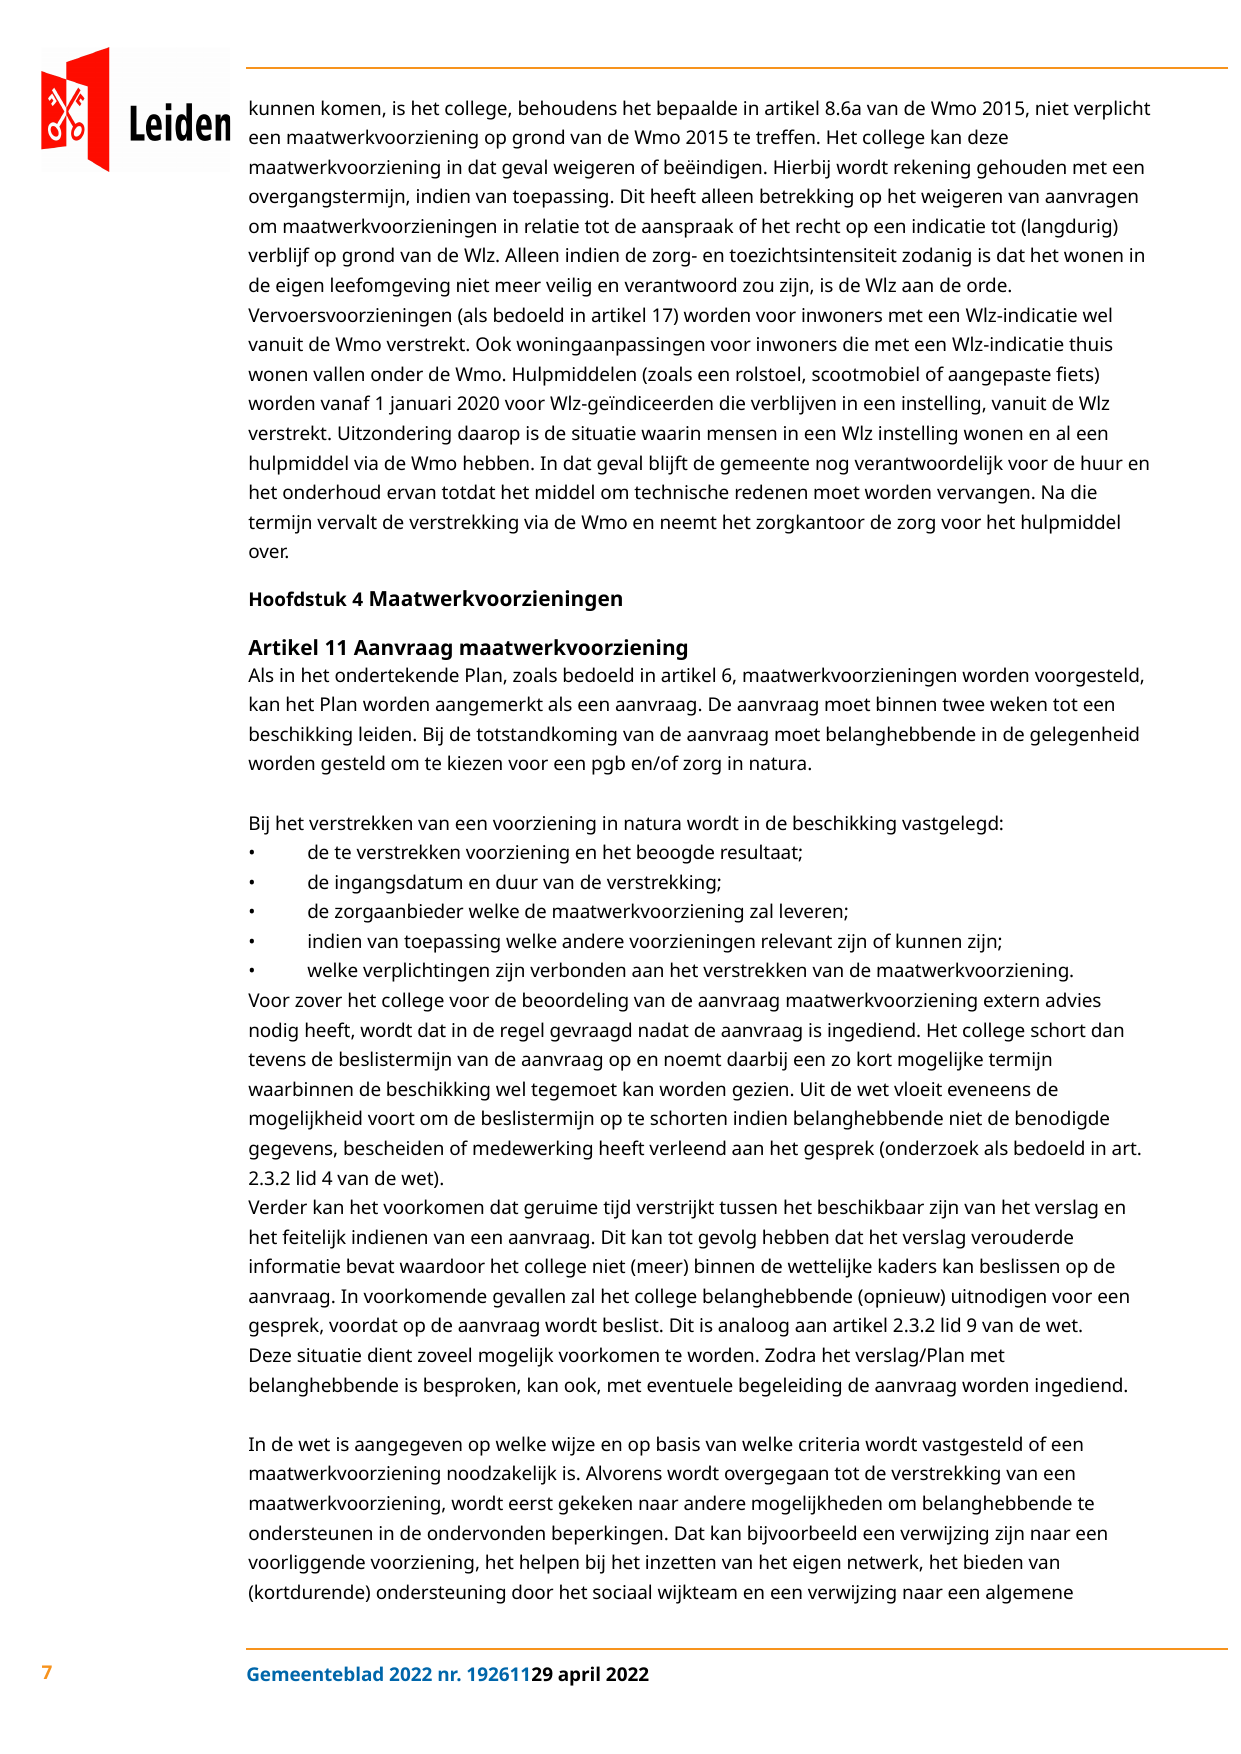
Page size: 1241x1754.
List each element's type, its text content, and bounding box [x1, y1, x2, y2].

text Als in het ondertekende Plan, zoals bedoeld in artikel 6, maatwerkvoorzieningen worden voorgesteld, kan het Plan worden aangemerkt als een aanvraag. De aanvraag moet binnen twee weken tot een beschikking leiden. Bij de totstandkoming van de aanvraag moet belanghebbende in de gelegenheid worden gesteld om te kiezen voor een pgb en/of zorg in natura. [248, 662, 1152, 776]
list de zorgaanbieder welke de maatwerkvoorziening zal leveren; [248, 898, 1152, 924]
list de ingangsdatum en duur van de verstrekking; [248, 869, 1152, 895]
text Hoofdstuk 4 Maatwerkvoorzieningen [248, 584, 1152, 613]
text Deze situatie dient zoveel mogelijk voorkomen te worden. Zodra het verslag/Plan met belanghebbende is besproken, kan ook, met eventuele begeleiding de aanvraag worden ingediend. [248, 1342, 1152, 1398]
text kunnen komen, is het college, behoudens het bepaalde in artikel 8.6a van de Wmo 2015, niet verplicht een maatwerkvoorziening op grond van de Wmo 2015 te treffen. Het college kan deze maatwerkvoorziening in dat geval weigeren of beëindigen. Hierbij wordt rekening gehouden met een overgangstermijn, indien van toepassing. Dit heeft alleen betrekking op het weigeren van aanvragen om maatwerkvoorzieningen in relatie tot de aanspraak of het recht op een indicatie tot (langdurig) verblijf op grond van de Wlz. Alleen indien de zorg- en toezichtsintensiteit zodanig is dat het wonen in de eigen leefomgeving niet meer veilig en verantwoord zou zijn, is de Wlz aan de orde. [248, 95, 1152, 298]
list indien van toepassing welke andere voorzieningen relevant zijn of kunnen zijn; [248, 928, 1152, 954]
text Vervoersvoorzieningen (als bedoeld in artikel 17) worden voor inwoners met een Wlz-indicatie wel vanuit de Wmo verstrekt. Ook woningaanpassingen voor inwoners die met een Wlz-indicatie thuis wonen vallen onder de Wmo. Hulpmiddelen (zoals een rolstoel, scootmobiel of aangepaste fiets) worden vanaf 1 januari 2020 voor Wlz-geïndiceerden die verblijven in een instelling, vanuit de Wlz verstrekt. Uitzondering daarop is de situatie waarin mensen in een Wlz instelling wonen en al een hulpmiddel via de Wmo hebben. In dat geval blijft de gemeente nog verantwoordelijk voor de huur en het onderhoud ervan totdat het middel om technische redenen moet worden vervangen. Na die termijn vervalt de verstrekking via de Wmo en neemt het zorgkantoor de zorg voor het hulpmiddel over. [248, 302, 1152, 564]
text In de wet is aangegeven op welke wijze en op basis van welke criteria wordt vastgesteld of een maatwerkvoorziening noodzakelijk is. Alvorens wordt overgegaan tot de verstrekking van een maatwerkvoorziening, wordt eerst gekeken naar andere mogelijkheden om belanghebbende te ondersteunen in de ondervonden beperkingen. Dat kan bijvoorbeeld een verwijzing zijn naar een voorliggende voorziening, het helpen bij het inzetten van het eigen netwerk, het bieden van (kortdurende) ondersteuning door het sociaal wijkteam en een verwijzing naar een algemene [248, 1431, 1152, 1605]
text Verder kan het voorkomen dat geruime tijd verstrijkt tussen het beschikbaar zijn van het verslag en het feitelijk indienen van een aanvraag. Dit kan tot gevolg hebben dat het verslag verouderde informatie bevat waardoor het college niet (meer) binnen de wettelijke kaders kan beslissen op de aanvraag. In voorkomende gevallen zal het college belanghebbende (opnieuw) uitnodigen voor een gesprek, voordat op de aanvraag wordt beslist. Dit is analoog aan artikel 2.3.2 lid 9 van de wet. [248, 1194, 1152, 1338]
list welke verplichtingen zijn verbonden aan het verstrekken van de maatwerkvoorziening. [248, 958, 1152, 983]
text Voor zover het college voor de beoordeling van de aanvraag maatwerkvoorziening extern advies nodig heeft, wordt dat in de regel gevraagd nadat de aanvraag is ingediend. Het college schort dan tevens de beslistermijn van de aanvraag op en noemt daarbij een zo kort mogelijke termijn waarbinnen de beschikking wel tegemoet kan worden gezien. Uit de wet vloeit eveneens de mogelijkheid voort om de beslistermijn op te schorten indien belanghebbende niet de benodigde gegevens, bescheiden of medewerking heeft verleend aan het gesprek (onderzoek als bedoeld in art. 2.3.2 lid 4 van de wet). [248, 987, 1152, 1191]
text Artikel 11 Aanvraag maatwerkvoorziening [248, 633, 1152, 662]
text Bij het verstrekken van een voorziening in natura wordt in de beschikking vastgelegd: [248, 810, 1152, 836]
picture [41, 47, 231, 172]
list de te verstrekken voorziening en het beoogde resultaat; [248, 839, 1152, 865]
